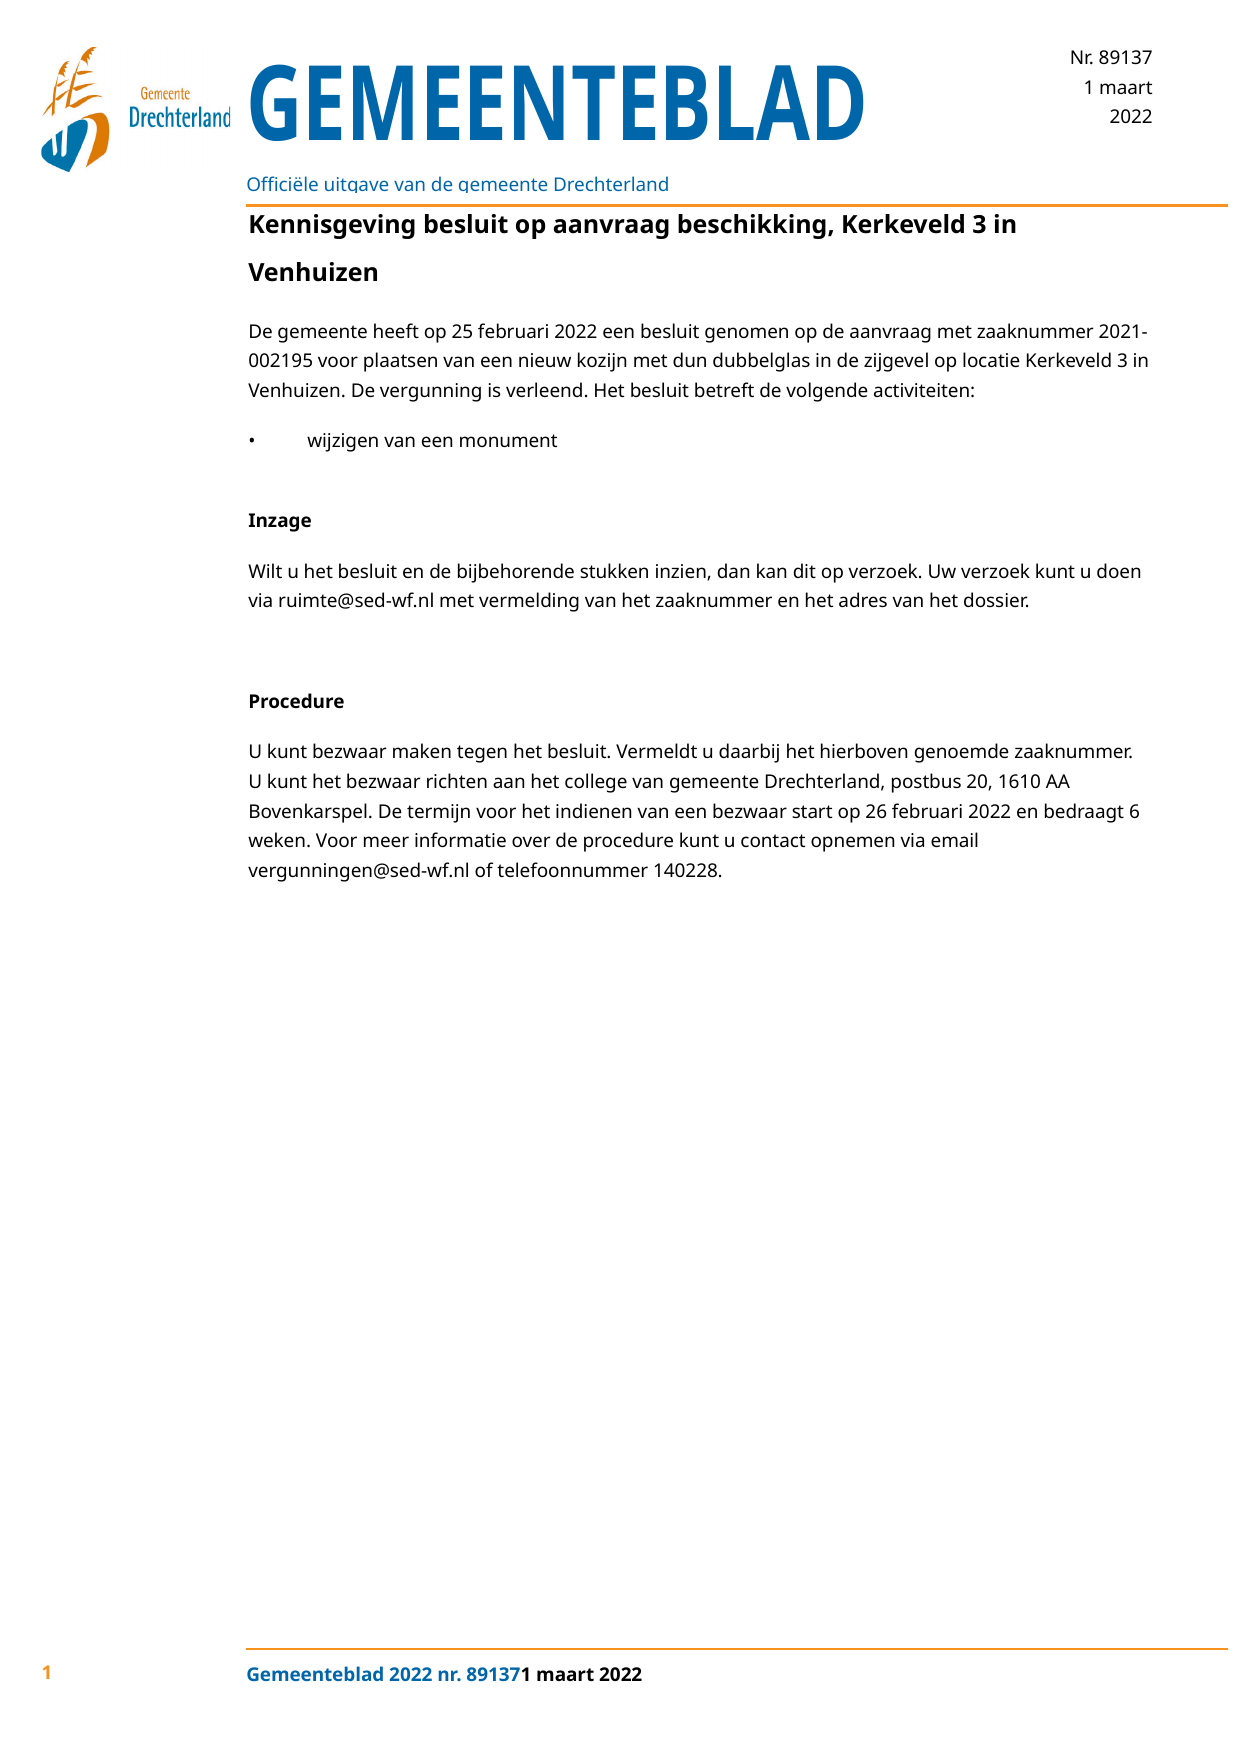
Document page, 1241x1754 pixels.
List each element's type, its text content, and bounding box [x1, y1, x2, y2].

text Inzage [248, 507, 1152, 533]
text U kunt bezwaar maken tegen het besluit. Vermeldt u daarbij het hierboven genoemde zaaknummer. U kunt het bezwaar richten aan het college van gemeente Drechterland, postbus 20, 1610 AA Bovenkarspel. De termijn voor het indienen van een bezwaar start op 26 februari 2022 en bedraagt 6 weken. Voor meer informatie over de procedure kunt u contact opnemen via email vergunningen@sed-wf.nl of telefoonnummer 140228. [248, 739, 1152, 883]
list wijzigen van een monument [248, 427, 1152, 453]
text De gemeente heeft op 25 februari 2022 een besluit genomen op de aanvraag met zaaknummer 2021-002195 voor plaatsen van een nieuw kozijn met dun dubbelglas in de zijgevel op locatie Kerkeveld 3 in Venhuizen. De vergunning is verleend. Het besluit betreft de volgende activiteiten: [248, 318, 1152, 403]
picture [41, 158, 64, 172]
picture [41, 47, 231, 172]
text Kennisgeving besluit op aanvraag beschikking, Kerkeveld 3 in Venhuizen [248, 207, 1152, 288]
text Procedure [248, 688, 1152, 714]
text Wilt u het besluit en de bijbehorende stukken inzien, dan kan dit op verzoek. Uw verzoek kunt u doen via ruimte@sed-wf.nl met vermelding van het zaaknummer en het adres van het dossier. [248, 558, 1152, 613]
picture [226, 115, 231, 124]
